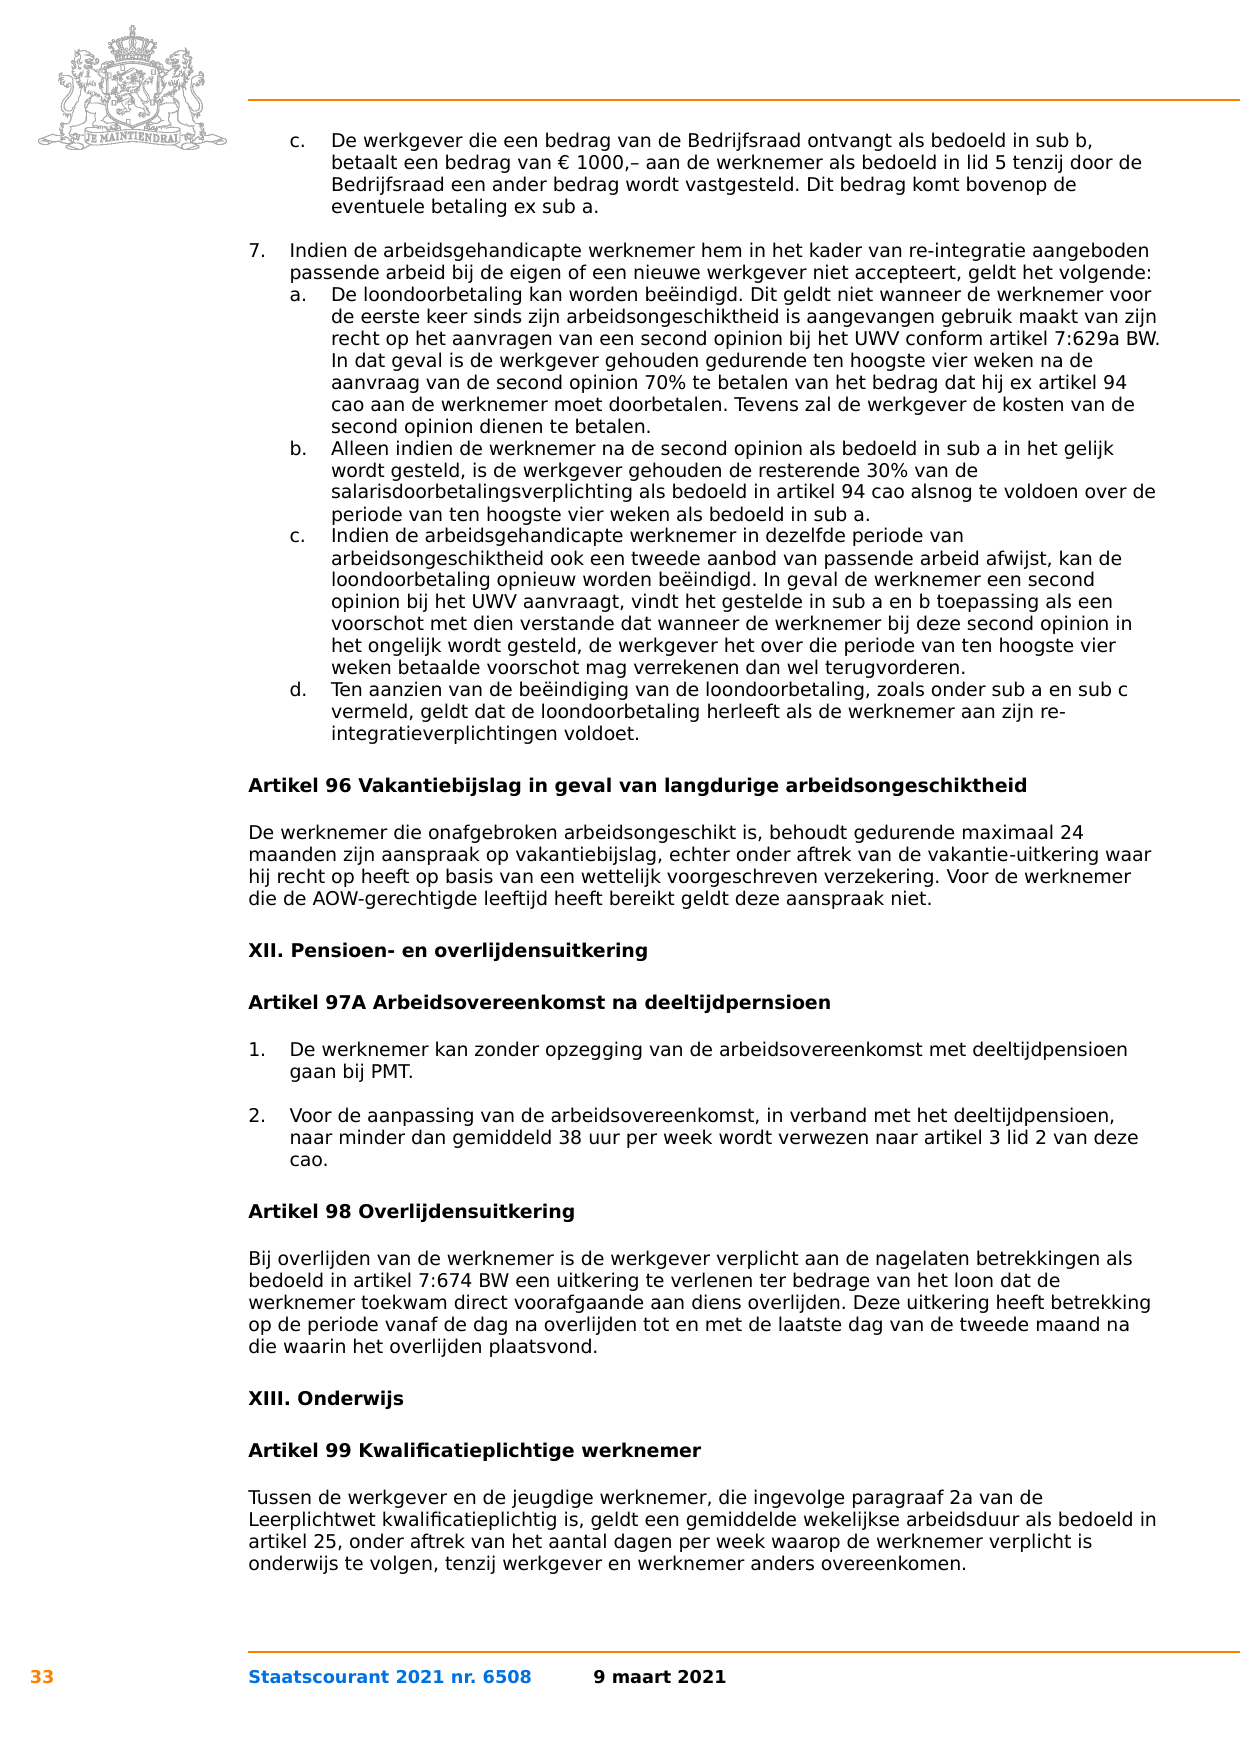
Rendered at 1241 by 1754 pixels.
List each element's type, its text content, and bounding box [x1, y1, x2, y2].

subtitle Artikel 96 Vakantiebijslag in geval van langdurige arbeidsongeschiktheid [248, 775, 1163, 797]
text c. De werkgever die een bedrag van de Bedrijfsraad ontvangt als bedoeld in sub b, betaalt een bedrag van € 1000,– aan de werknemer als bedoeld in lid 5 tenzij door de Bedrijfsraad een ander bedrag wordt vastgesteld. Dit bedrag komt bovenop de eventuele betaling ex sub a. [289, 130, 1163, 218]
text Tussen de werkgever en de jeugdige werknemer, die ingevolge paragraaf 2a van de Leerplichtwet kwalificatieplichtig is, geldt een gemiddelde wekelijkse arbeidsduur als bedoeld in artikel 25, onder aftrek van het aantal dagen per week waarop de werknemer verplicht is onderwijs te volgen, tenzij werkgever en werknemer anders overeenkomen. [248, 1487, 1163, 1574]
text c. Indien de arbeidsgehandicapte werknemer in dezelfde periode van arbeidsongeschiktheid ook een tweede aanbod van passende arbeid afwijst, kan de loondoorbetaling opnieuw worden beëindigd. In geval de werknemer een second opinion bij het UWV aanvraagt, vindt het gestelde in sub a en b toepassing als een voorschot met dien verstande dat wanneer de werknemer bij deze second opinion in het ongelijk wordt gesteld, de werkgever het over die periode van ten hoogste vier weken betaalde voorschot mag verrekenen dan wel terugvorderen. [289, 525, 1163, 679]
subtitle Artikel 99 Kwalificatieplichtige werknemer [248, 1440, 1163, 1462]
subtitle XII. Pensioen- en overlijdensuitkering [248, 940, 1163, 962]
text 2. Voor de aanpassing van de arbeidsovereenkomst, in verband met het deeltijdpensioen, naar minder dan gemiddeld 38 uur per week wordt verwezen naar artikel 3 lid 2 van deze cao. [248, 1105, 1163, 1171]
text 1. De werknemer kan zonder opzegging van de arbeidsovereenkomst met deeltijdpensioen gaan bij PMT. [248, 1039, 1163, 1083]
picture [38, 25, 227, 150]
subtitle Artikel 98 Overlijdensuitkering [248, 1201, 1163, 1223]
text d. Ten aanzien van de beëindiging van de loondoorbetaling, zoals onder sub a en sub c vermeld, geldt dat de loondoorbetaling herleeft als de werknemer aan zijn re-integratieverplichtingen voldoet. [289, 679, 1163, 745]
text a. De loondoorbetaling kan worden beëindigd. Dit geldt niet wanneer de werknemer voor de eerste keer sinds zijn arbeidsongeschiktheid is aangevangen gebruik maakt van zijn recht op het aanvragen van een second opinion bij het UWV conform artikel 7:629a BW. In dat geval is de werkgever gehouden gedurende ten hoogste vier weken na de aanvraag van de second opinion 70% te betalen van het bedrag dat hij ex artikel 94 cao aan de werknemer moet doorbetalen. Tevens zal de werkgever de kosten van de second opinion dienen te betalen. [289, 284, 1163, 437]
subtitle XIII. Onderwijs [248, 1388, 1163, 1410]
subtitle Artikel 97A Arbeidsovereenkomst na deeltijdpernsioen [248, 992, 1163, 1014]
text Bij overlijden van de werknemer is de werkgever verplicht aan de nagelaten betrekkingen als bedoeld in artikel 7:674 BW een uitkering te verlenen ter bedrage van het loon dat de werknemer toekwam direct voorafgaande aan diens overlijden. Deze uitkering heeft betrekking op de periode vanaf de dag na overlijden tot en met de laatste dag van de tweede maand na die waarin het overlijden plaatsvond. [248, 1248, 1163, 1358]
text De werknemer die onafgebroken arbeidsongeschikt is, behoudt gedurende maximaal 24 maanden zijn aanspraak op vakantiebijslag, echter onder aftrek van de vakantie‑uitkering waar hij recht op heeft op basis van een wettelijk voorgeschreven verzekering. Voor de werknemer die de AOW-gerechtigde leeftijd heeft bereikt geldt deze aanspraak niet. [248, 822, 1163, 910]
text b. Alleen indien de werknemer na de second opinion als bedoeld in sub a in het gelijk wordt gesteld, is de werkgever gehouden de resterende 30% van de salarisdoorbetalingsverplichting als bedoeld in artikel 94 cao alsnog te voldoen over de periode van ten hoogste vier weken als bedoeld in sub a. [289, 437, 1163, 525]
text 7. Indien de arbeidsgehandicapte werknemer hem in het kader van re-integratie aangeboden passende arbeid bij de eigen of een nieuwe werkgever niet accepteert, geldt het volgende: [248, 240, 1163, 284]
